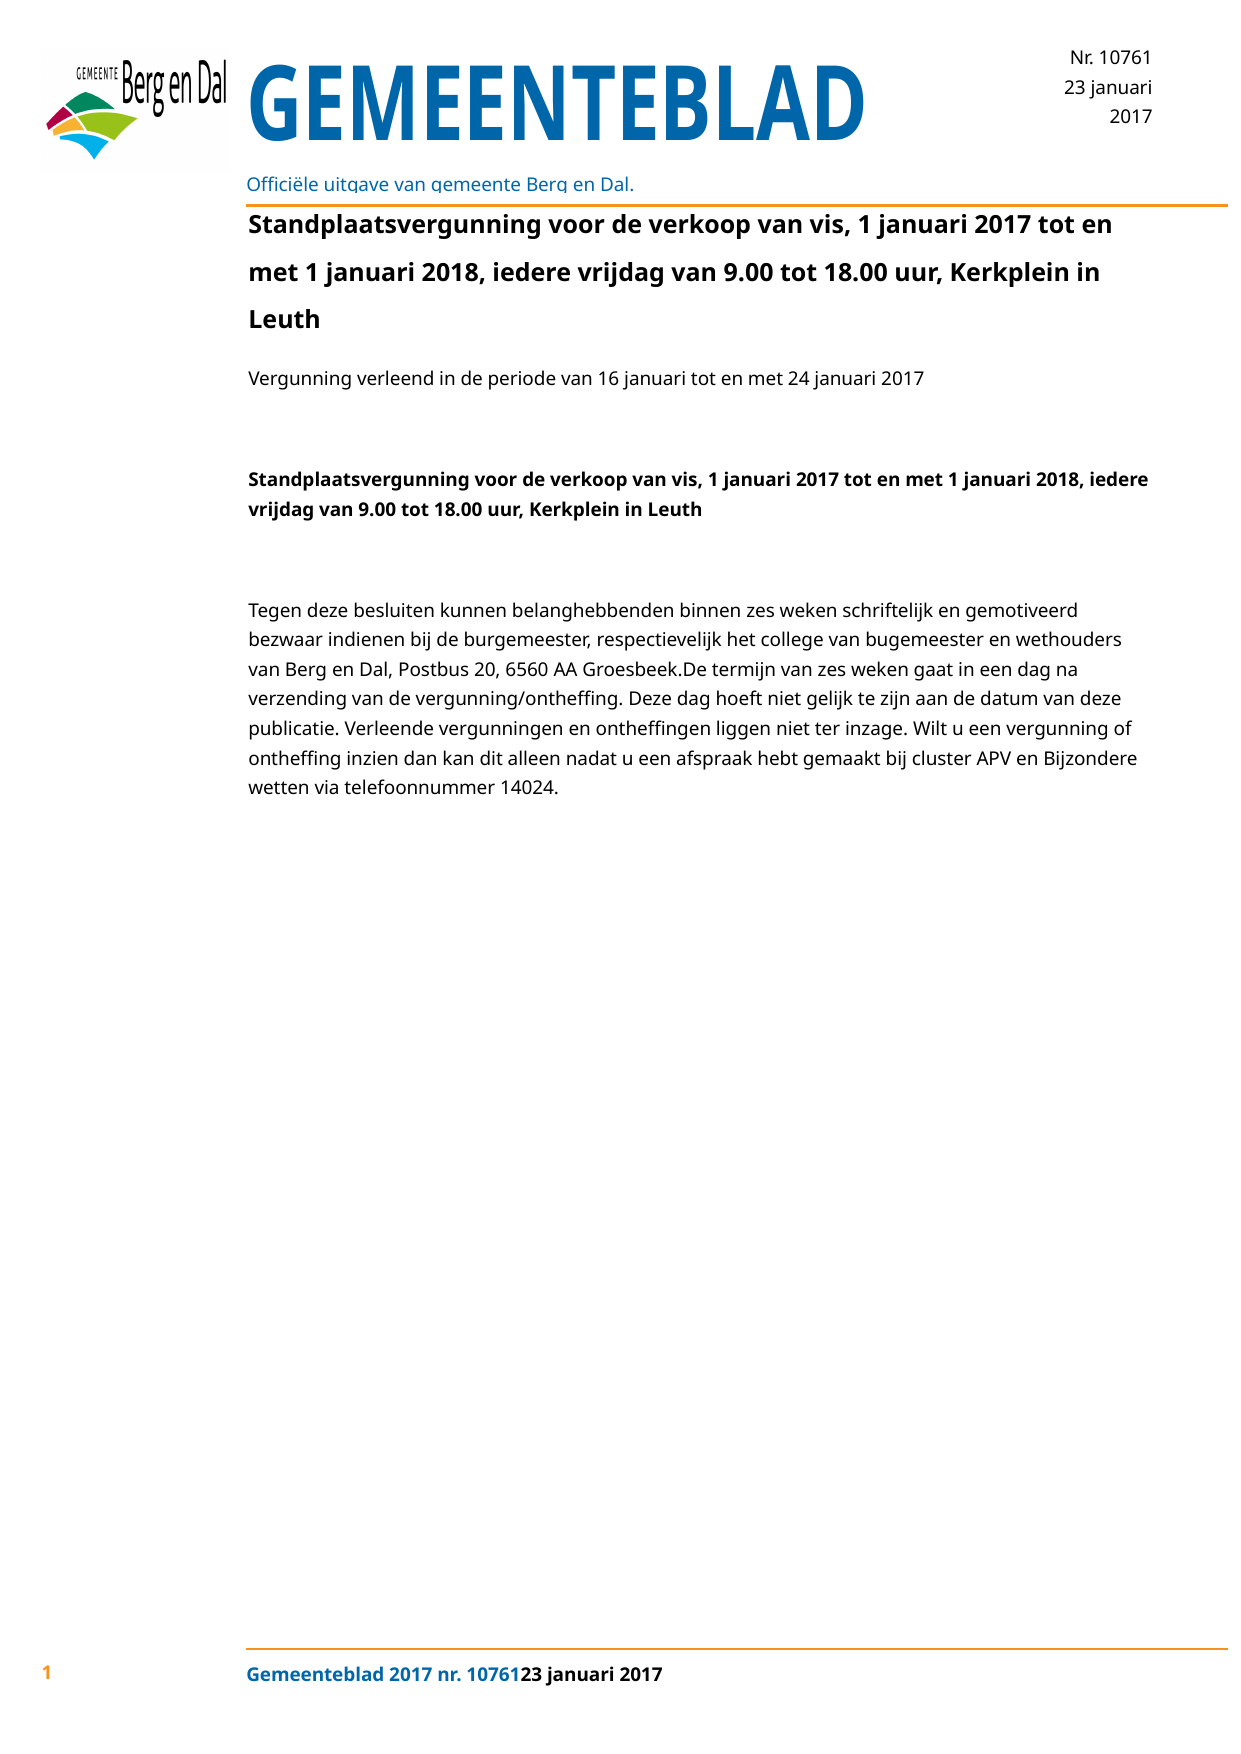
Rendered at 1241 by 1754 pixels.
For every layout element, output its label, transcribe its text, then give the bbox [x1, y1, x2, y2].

text Tegen deze besluiten kunnen belanghebbenden binnen zes weken schriftelijk en gemotiveerd bezwaar indienen bij de burgemeester, respectievelijk het college van bugemeester en wethouders van Berg en Dal, Postbus 20, 6560 AA Groesbeek.De termijn van zes weken gaat in een dag na verzending van de vergunning/ontheffing. Deze dag hoeft niet gelijk te zijn aan de datum van deze publicatie. Verleende vergunningen en ontheffingen liggen niet ter inzage. Wilt u een vergunning of ontheffing inzien dan kan dit alleen nadat u een afspraak hebt gemaakt bij cluster APV en Bijzondere wetten via telefoonnummer 14024. [248, 597, 1152, 800]
text Standplaatsvergunning voor de verkoop van vis, 1 januari 2017 tot en met 1 januari 2018, iedere vrijdag van 9.00 tot 18.00 uur, Kerkplein in Leuth [248, 466, 1152, 522]
text Standplaatsvergunning voor de verkoop van vis, 1 januari 2017 tot en met 1 januari 2018, iedere vrijdag van 9.00 tot 18.00 uur, Kerkplein in Leuth [248, 207, 1152, 336]
picture [41, 47, 231, 172]
text Vergunning verleend in de periode van 16 januari tot en met 24 januari 2017 [248, 366, 1152, 391]
